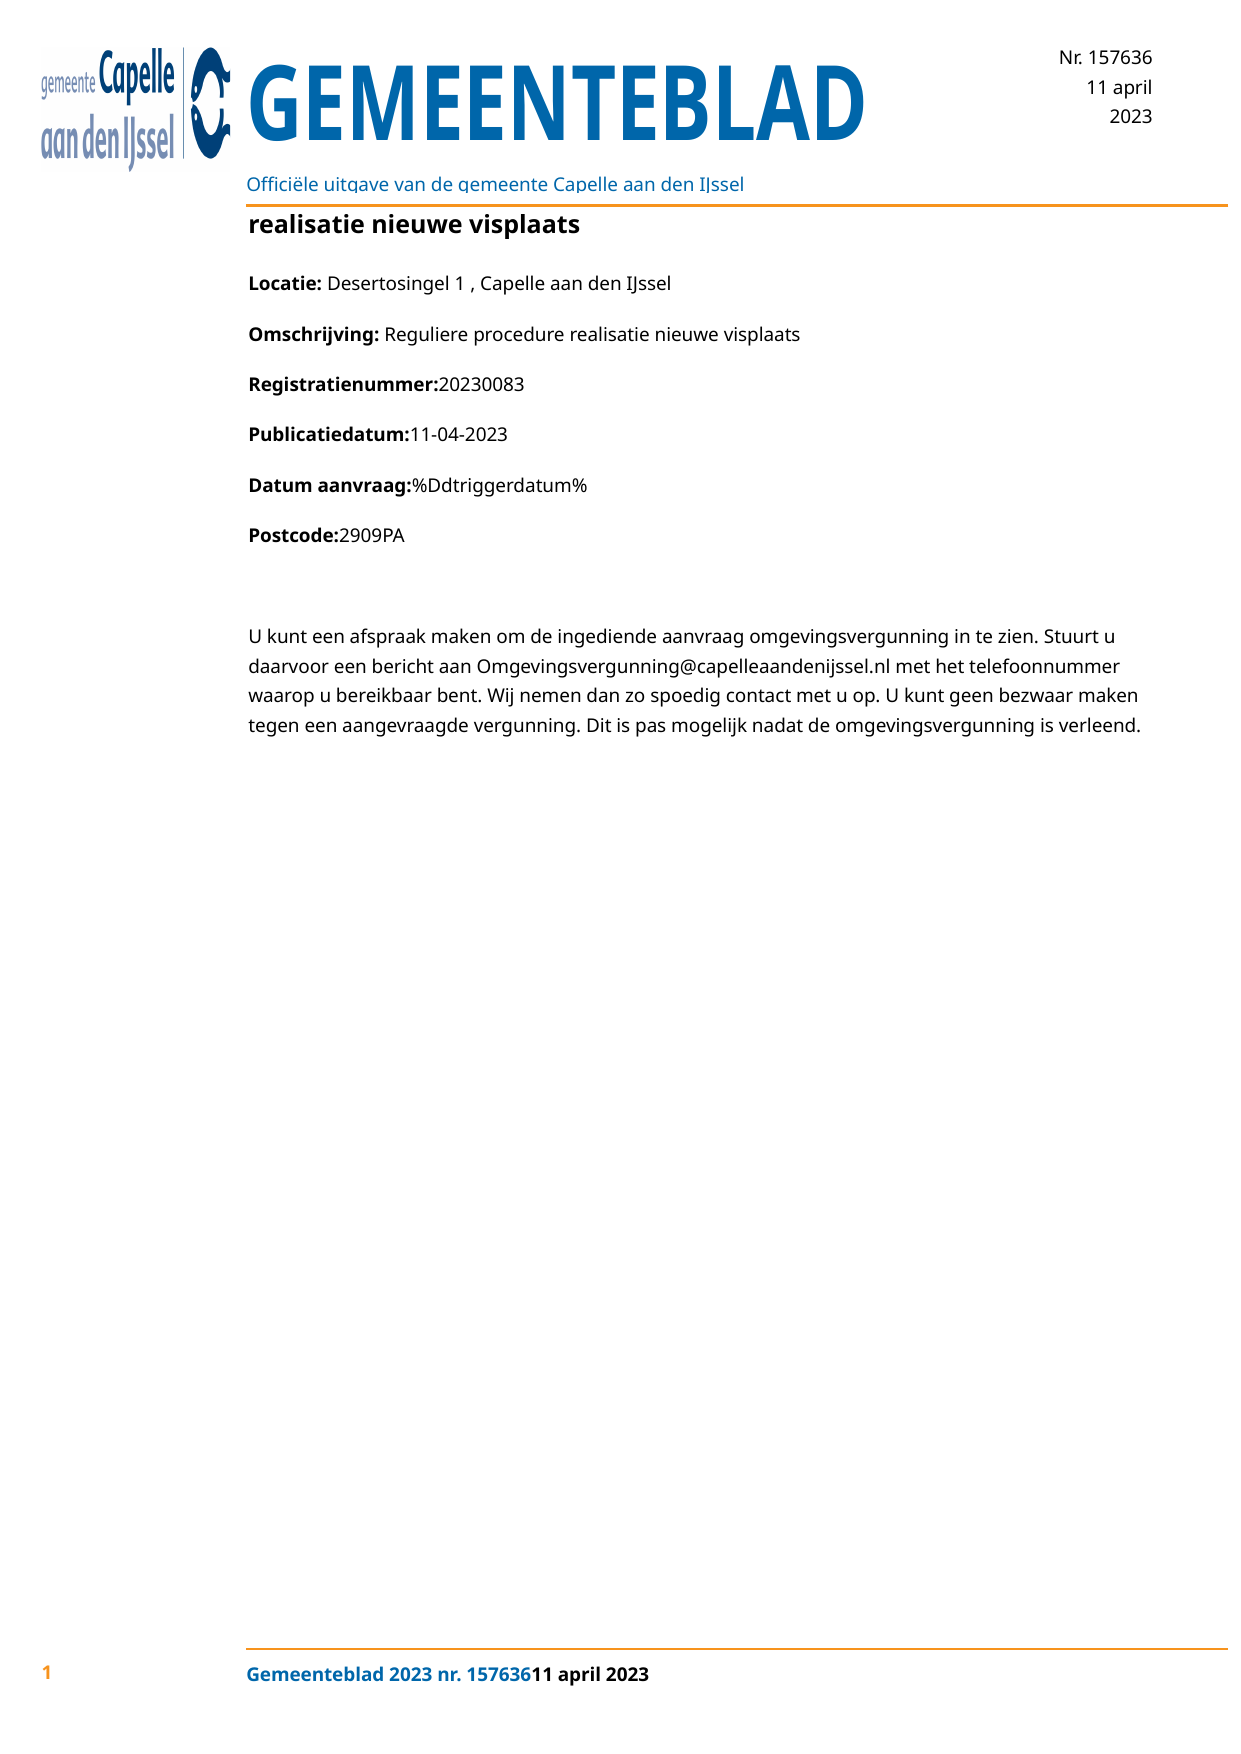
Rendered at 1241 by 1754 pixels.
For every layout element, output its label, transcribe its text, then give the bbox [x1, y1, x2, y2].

text Registratienummer:20230083 [248, 371, 1152, 397]
text Omschrijving: Reguliere procedure realisatie nieuwe visplaats [248, 321, 1152, 346]
text Datum aanvraag:%Ddtriggerdatum% [248, 472, 1152, 498]
text Postcode:2909PA [248, 522, 1152, 548]
text Locatie: Desertosingel 1 , Capelle aan den IJssel [248, 270, 1152, 296]
text Publicatiedatum:11-04-2023 [248, 422, 1152, 447]
text realisatie nieuwe visplaats [248, 207, 1152, 241]
picture [41, 47, 231, 172]
text U kunt een afspraak maken om de ingediende aanvraag omgevingsvergunning in te zien. Stuurt u daarvoor een bericht aan Omgevingsvergunning@capelleaandenijssel.nl met het telefoonnummer waarop u bereikbaar bent. Wij nemen dan zo spoedig contact met u op. U kunt geen bezwaar maken tegen een aangevraagde vergunning. Dit is pas mogelijk nadat de omgevingsvergunning is verleend. [248, 623, 1152, 738]
